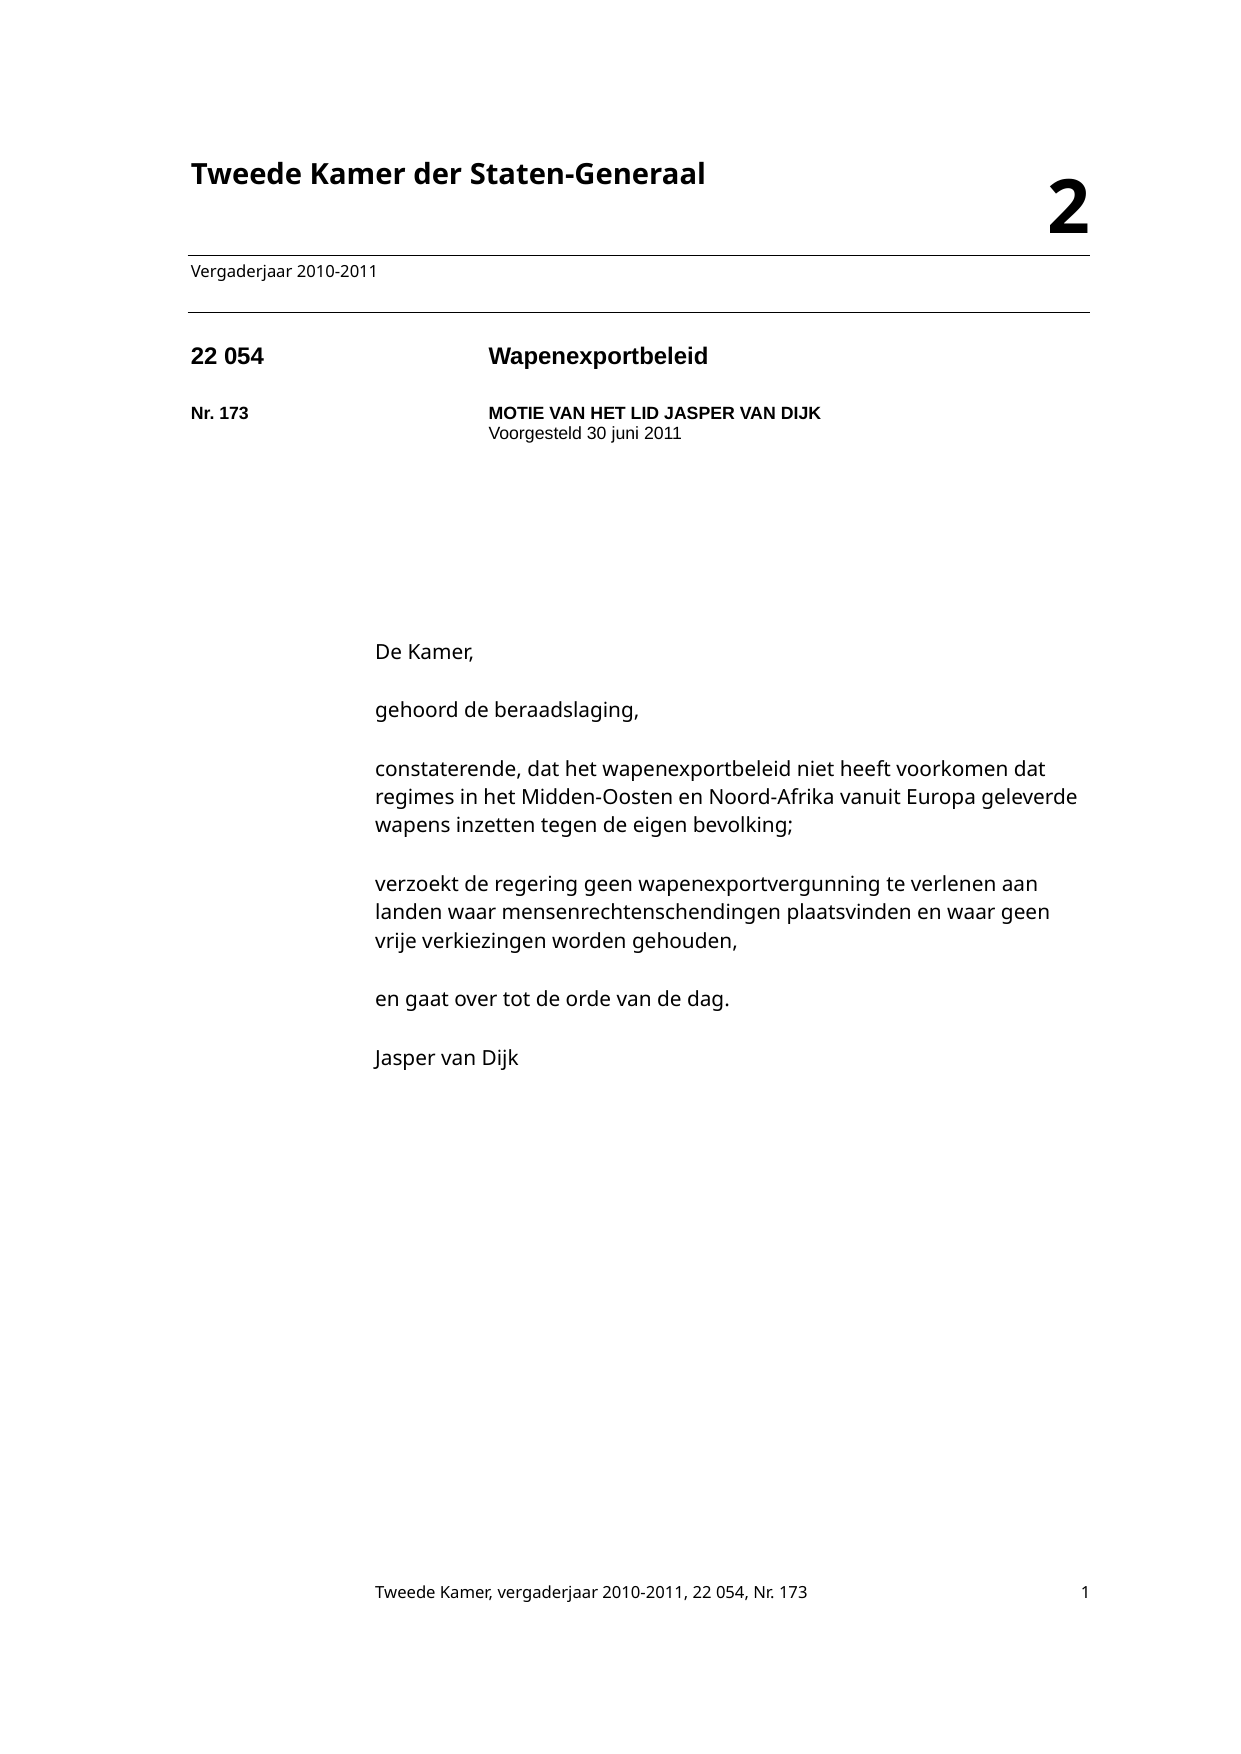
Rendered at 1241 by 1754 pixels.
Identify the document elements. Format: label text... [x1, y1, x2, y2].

text constaterende, dat het wapenexportbeleid niet heeft voorkomen dat regimes in het Midden-Oosten en Noord-Afrika vanuit Europa geleverde wapens inzetten tegen de eigen bevolking; [375, 754, 1090, 839]
table_cell 22 054 [188, 339, 485, 399]
table_cell Vergaderjaar 2010-2011 [188, 256, 485, 312]
text Jasper van Dijk [375, 1043, 1090, 1071]
table_header Tweede Kamer der Staten-Generaal [188, 150, 909, 255]
table_cell [188, 313, 485, 339]
table_cell [485, 313, 1090, 339]
table_cell [485, 256, 1090, 312]
text en gaat over tot de orde van de dag. [375, 984, 1090, 1013]
table_cell Wapenexportbeleid [485, 339, 1090, 399]
text verzoekt de regering geen wapenexportvergunning te verlenen aan landen waar mensenrechtenschendingen plaatsvinden en waar geen vrije verkiezingen worden gehouden, [375, 869, 1090, 954]
table_cell Nr. 173 [188, 399, 485, 518]
text gehoord de beraadslaging, [375, 695, 1090, 724]
table_header 2 [910, 150, 1090, 255]
table_cell MOTIE VAN HET LID JASPER VAN DIJK Voorgesteld 30 juni 2011 [485, 399, 1090, 518]
text De Kamer, [375, 637, 1090, 665]
